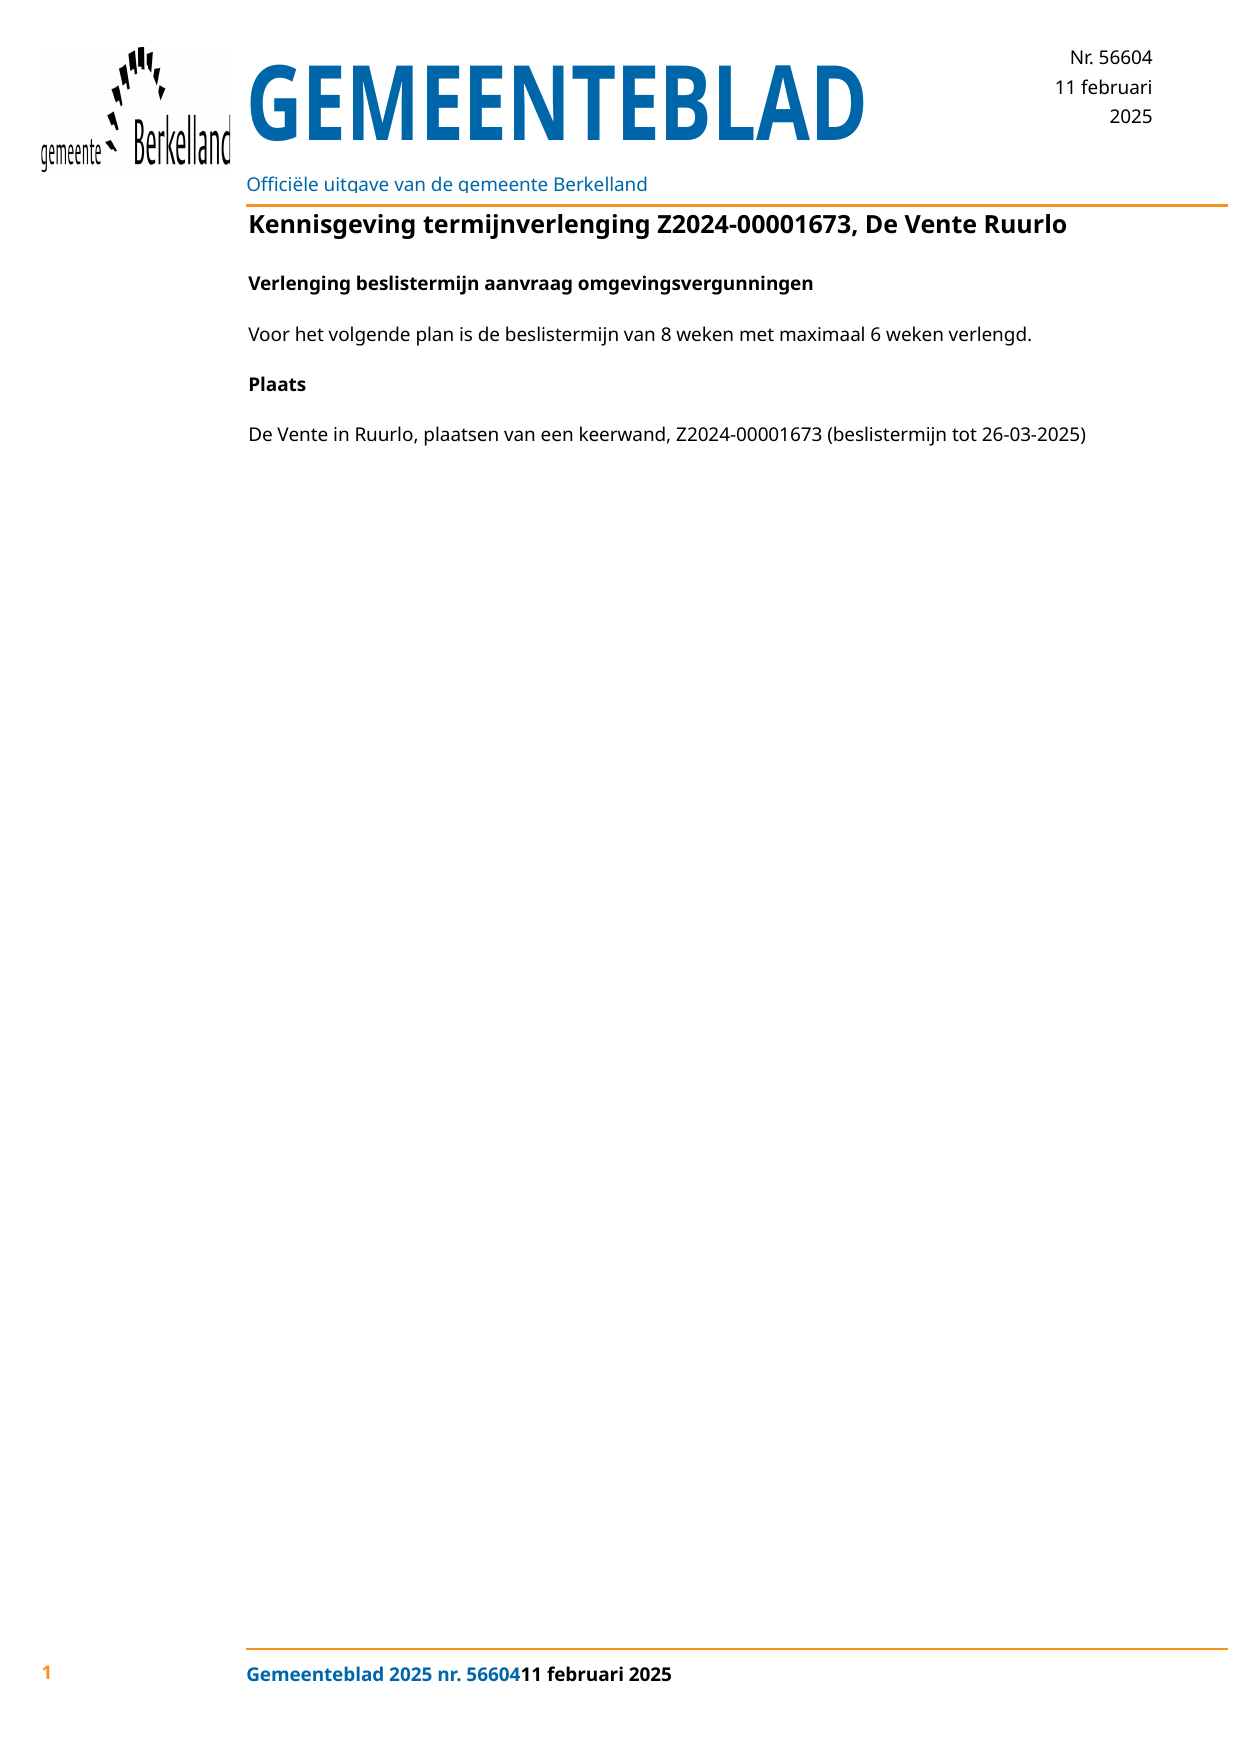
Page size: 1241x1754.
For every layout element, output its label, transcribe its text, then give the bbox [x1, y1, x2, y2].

text Verlenging beslistermijn aanvraag omgevingsvergunningen [248, 270, 1152, 296]
text Voor het volgende plan is de beslistermijn van 8 weken met maximaal 6 weken verlengd. [248, 321, 1152, 346]
text De Vente in Ruurlo, plaatsen van een keerwand, Z2024-00001673 (beslistermijn tot 26-03-2025) [248, 422, 1152, 447]
text Plaats [248, 371, 1152, 397]
text Kennisgeving termijnverlenging Z2024-00001673, De Vente Ruurlo [248, 207, 1152, 241]
picture [41, 47, 231, 172]
